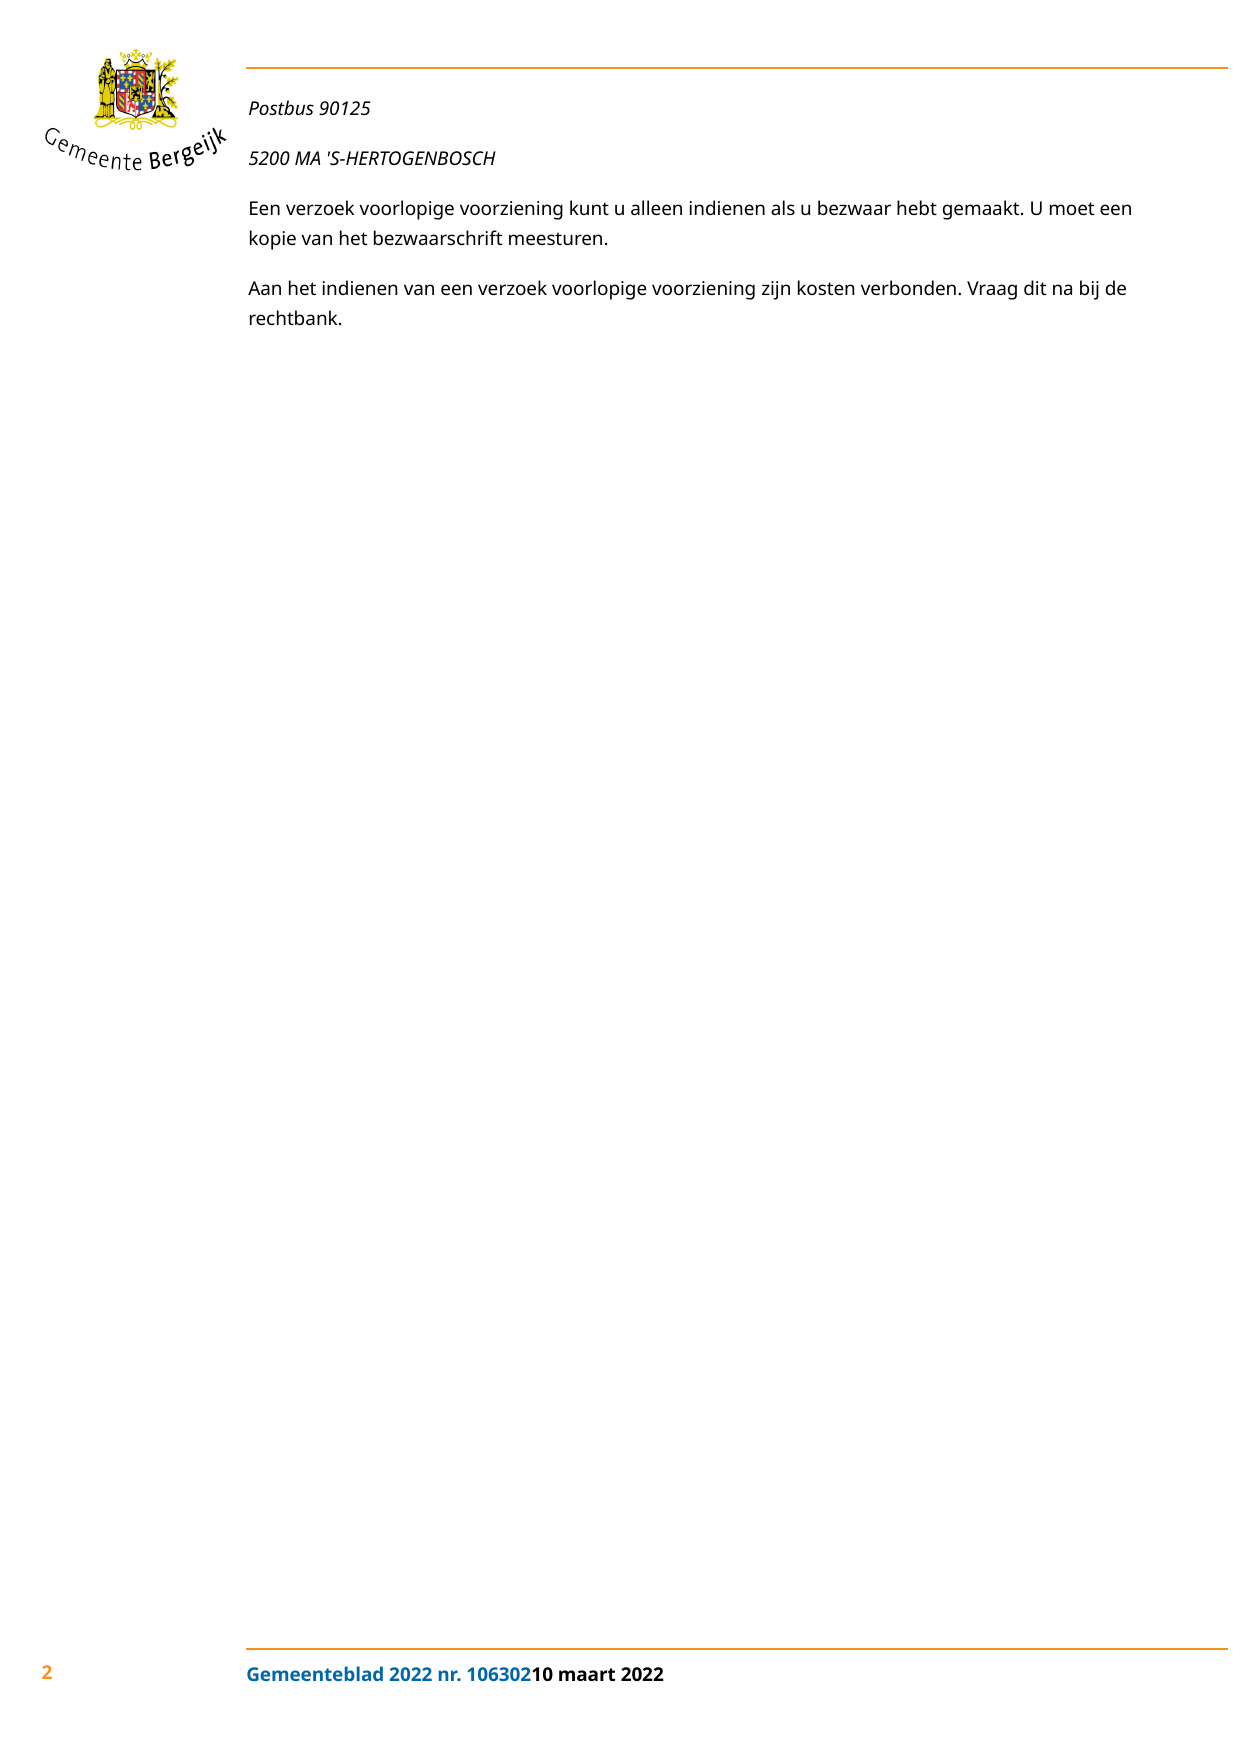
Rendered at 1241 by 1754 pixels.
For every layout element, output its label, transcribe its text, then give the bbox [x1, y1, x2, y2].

picture [41, 47, 231, 172]
text Aan het indienen van een verzoek voorlopige voorziening zijn kosten verbonden. Vraag dit na bij de rechtbank. [248, 276, 1152, 331]
text Een verzoek voorlopige voorziening kunt u alleen indienen als u bezwaar hebt gemaakt. U moet een kopie van het bezwaarschrift meesturen. [248, 196, 1152, 251]
text Postbus 90125 [248, 95, 1152, 121]
text 5200 MA 'S-HERTOGENBOSCH [248, 145, 1152, 171]
